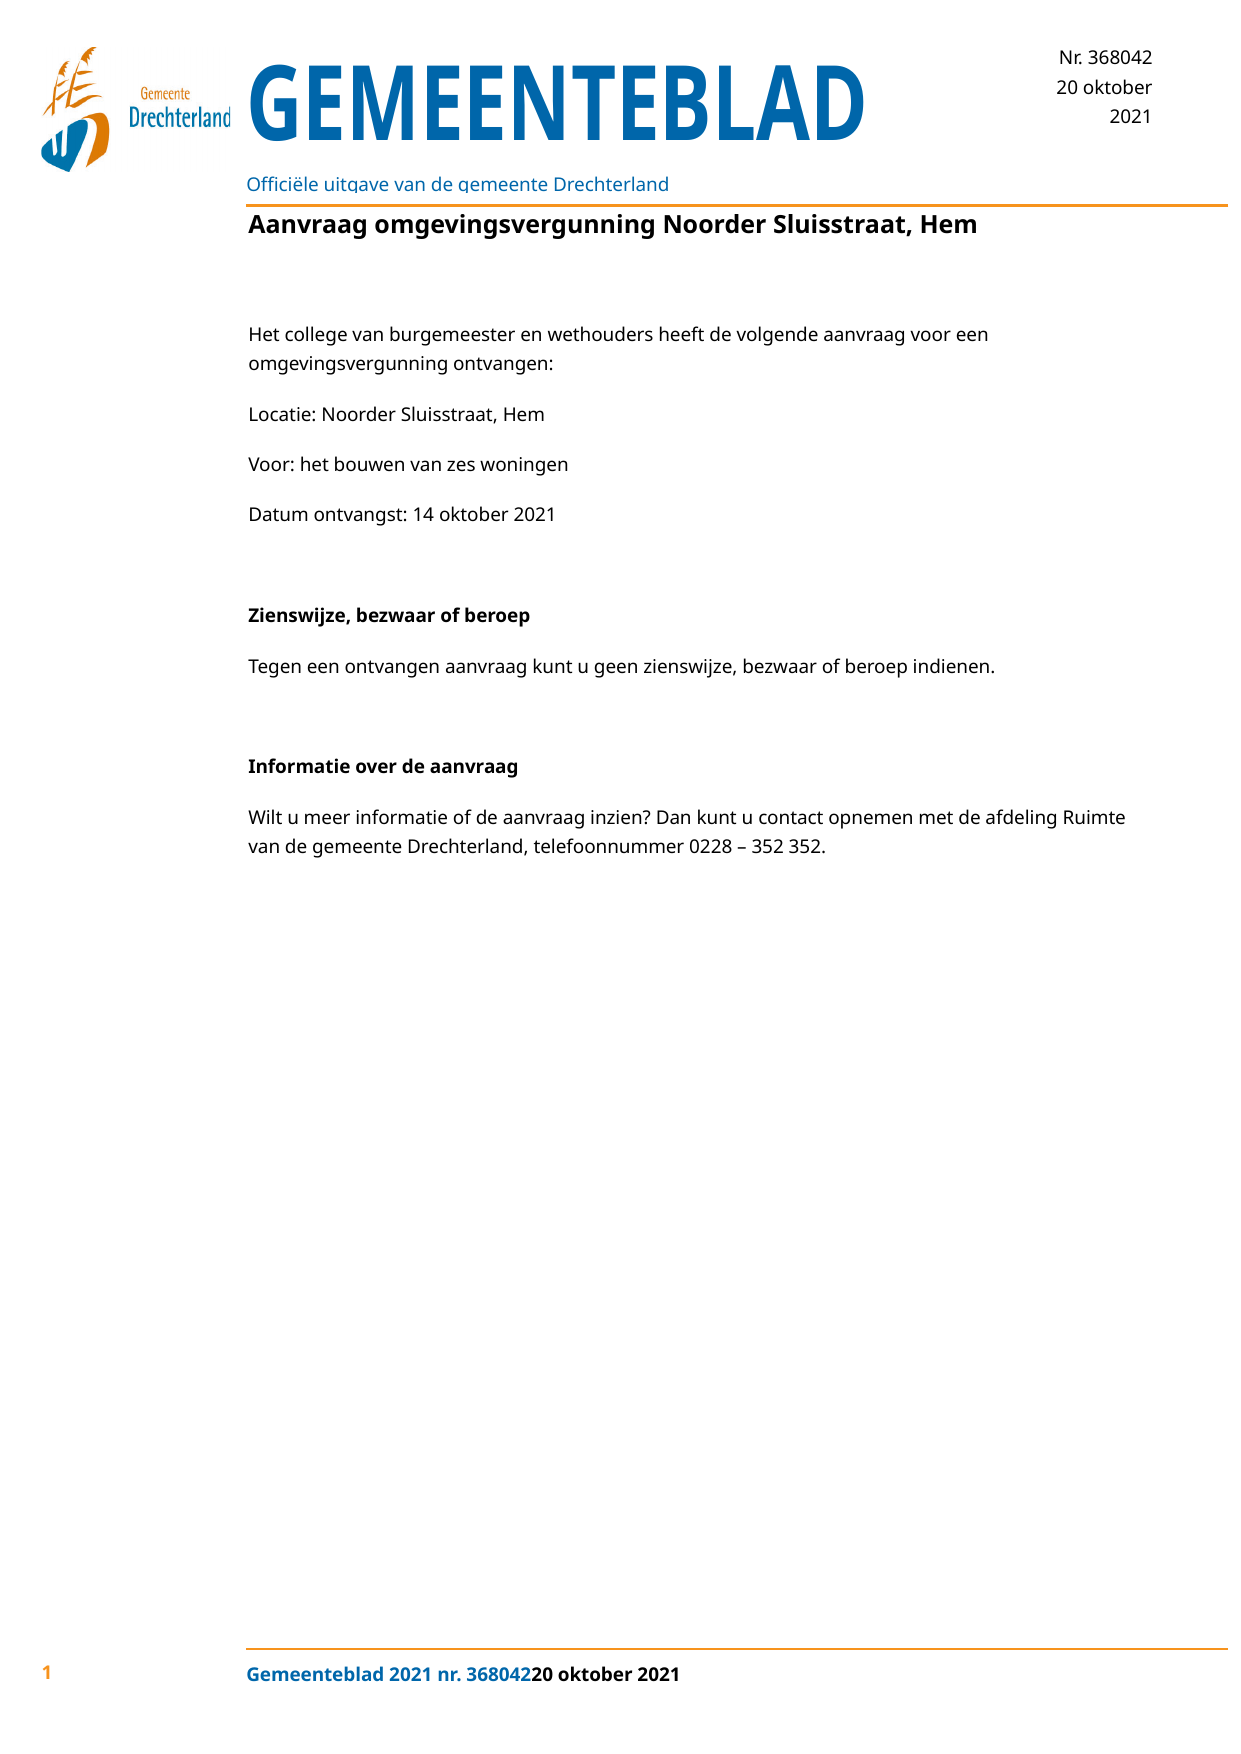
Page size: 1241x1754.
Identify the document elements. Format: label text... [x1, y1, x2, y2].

text Aanvraag omgevingsvergunning Noorder Sluisstraat, Hem [248, 207, 1152, 241]
text Wilt u meer informatie of de aanvraag inzien? Dan kunt u contact opnemen met de afdeling Ruimte van de gemeente Drechterland, telefoonnummer 0228 – 352 352. [248, 804, 1152, 859]
picture [41, 158, 64, 172]
text Informatie over de aanvraag [248, 754, 1152, 779]
text Datum ontvangst: 14 oktober 2021 [248, 502, 1152, 527]
picture [41, 47, 231, 172]
text Het college van burgemeester en wethouders heeft de volgende aanvraag voor een omgevingsvergunning ontvangen: [248, 321, 1152, 376]
text Zienswijze, bezwaar of beroep [248, 602, 1152, 628]
picture [226, 115, 231, 124]
text Voor: het bouwen van zes woningen [248, 451, 1152, 477]
text Locatie: Noorder Sluisstraat, Hem [248, 401, 1152, 426]
text Tegen een ontvangen aanvraag kunt u geen zienswijze, bezwaar of beroep indienen. [248, 653, 1152, 678]
